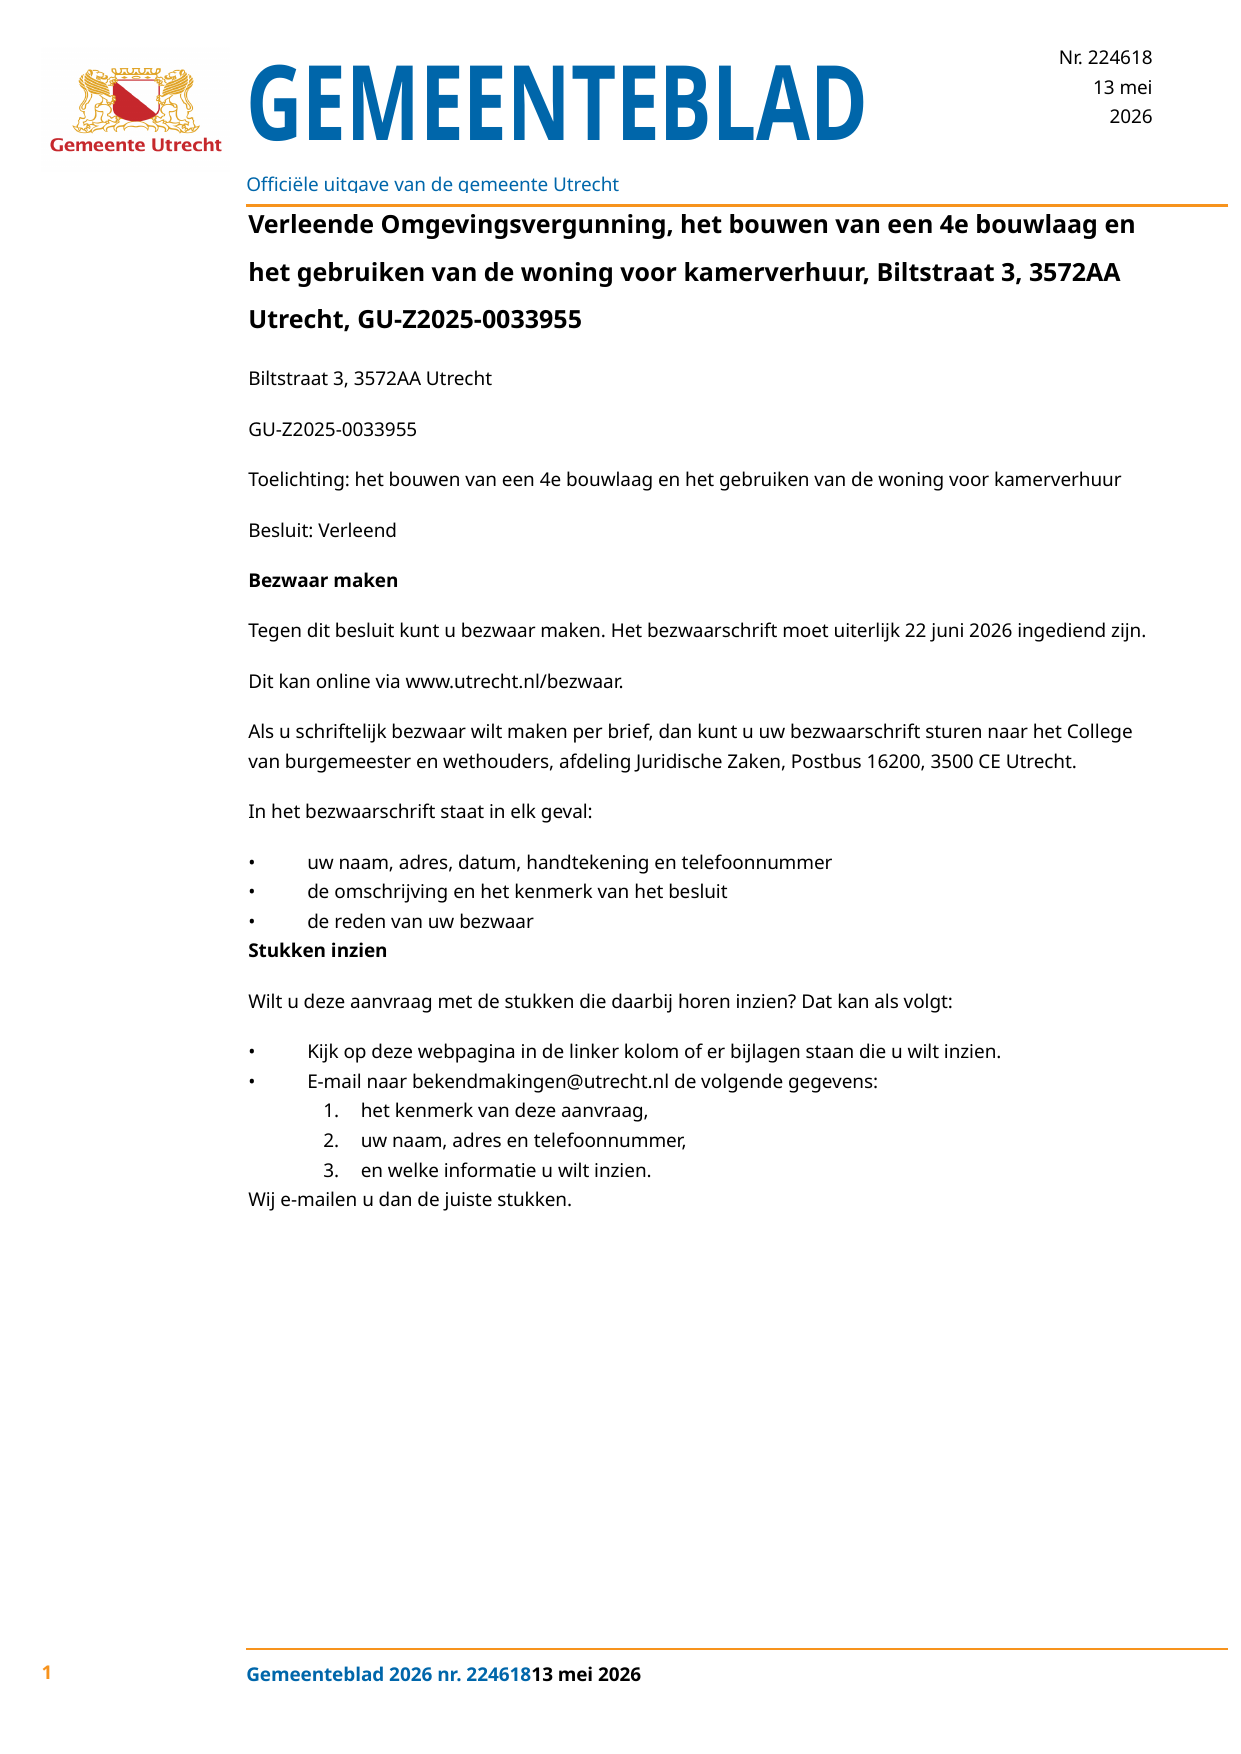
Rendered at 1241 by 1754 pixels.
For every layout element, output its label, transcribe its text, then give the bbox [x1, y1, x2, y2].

text In het bezwaarschrift staat in elk geval: [248, 798, 1152, 824]
list de reden van uw bezwaar [248, 908, 1152, 934]
text Stukken inzien [248, 938, 1152, 963]
list de omschrijving en het kenmerk van het besluit [248, 878, 1152, 904]
list en welke informatie u wilt inzien. [323, 1157, 1152, 1182]
text Wilt u deze aanvraag met de stukken die daarbij horen inzien? Dat kan als volgt: [248, 988, 1152, 1014]
text GU-Z2025-0033955 [248, 416, 1152, 442]
text Biltstraat 3, 3572AA Utrecht [248, 366, 1152, 391]
picture [41, 47, 231, 172]
list Kijk op deze webpagina in de linker kolom of er bijlagen staan die u wilt inzien. [248, 1038, 1152, 1064]
text Toelichting: het bouwen van een 4e bouwlaag en het gebruiken van de woning voor kamerverhuur [248, 466, 1152, 492]
list het kenmerk van deze aanvraag, [323, 1098, 1152, 1123]
list E-mail naar bekendmakingen@utrecht.nl de volgende gegevens: [248, 1068, 1152, 1094]
text Als u schriftelijk bezwaar wilt maken per brief, dan kunt u uw bezwaarschrift sturen naar het College van burgemeester en wethouders, afdeling Juridische Zaken, Postbus 16200, 3500 CE Utrecht. [248, 718, 1152, 774]
text Wij e-mailen u dan de juiste stukken. [248, 1186, 1152, 1212]
text Verleende Omgevingsvergunning, het bouwen van een 4e bouwlaag en het gebruiken van de woning voor kamerverhuur, Biltstraat 3, 3572AA Utrecht, GU-Z2025-0033955 [248, 207, 1152, 336]
text Besluit: Verleend [248, 517, 1152, 542]
text Tegen dit besluit kunt u bezwaar maken. Het bezwaarschrift moet uiterlijk 22 juni 2026 ingediend zijn. [248, 618, 1152, 643]
list uw naam, adres en telefoonnummer, [323, 1127, 1152, 1153]
text Bezwaar maken [248, 567, 1152, 593]
text Dit kan online via www.utrecht.nl/bezwaar. [248, 668, 1152, 694]
list uw naam, adres, datum, handtekening en telefoonnummer [248, 849, 1152, 874]
